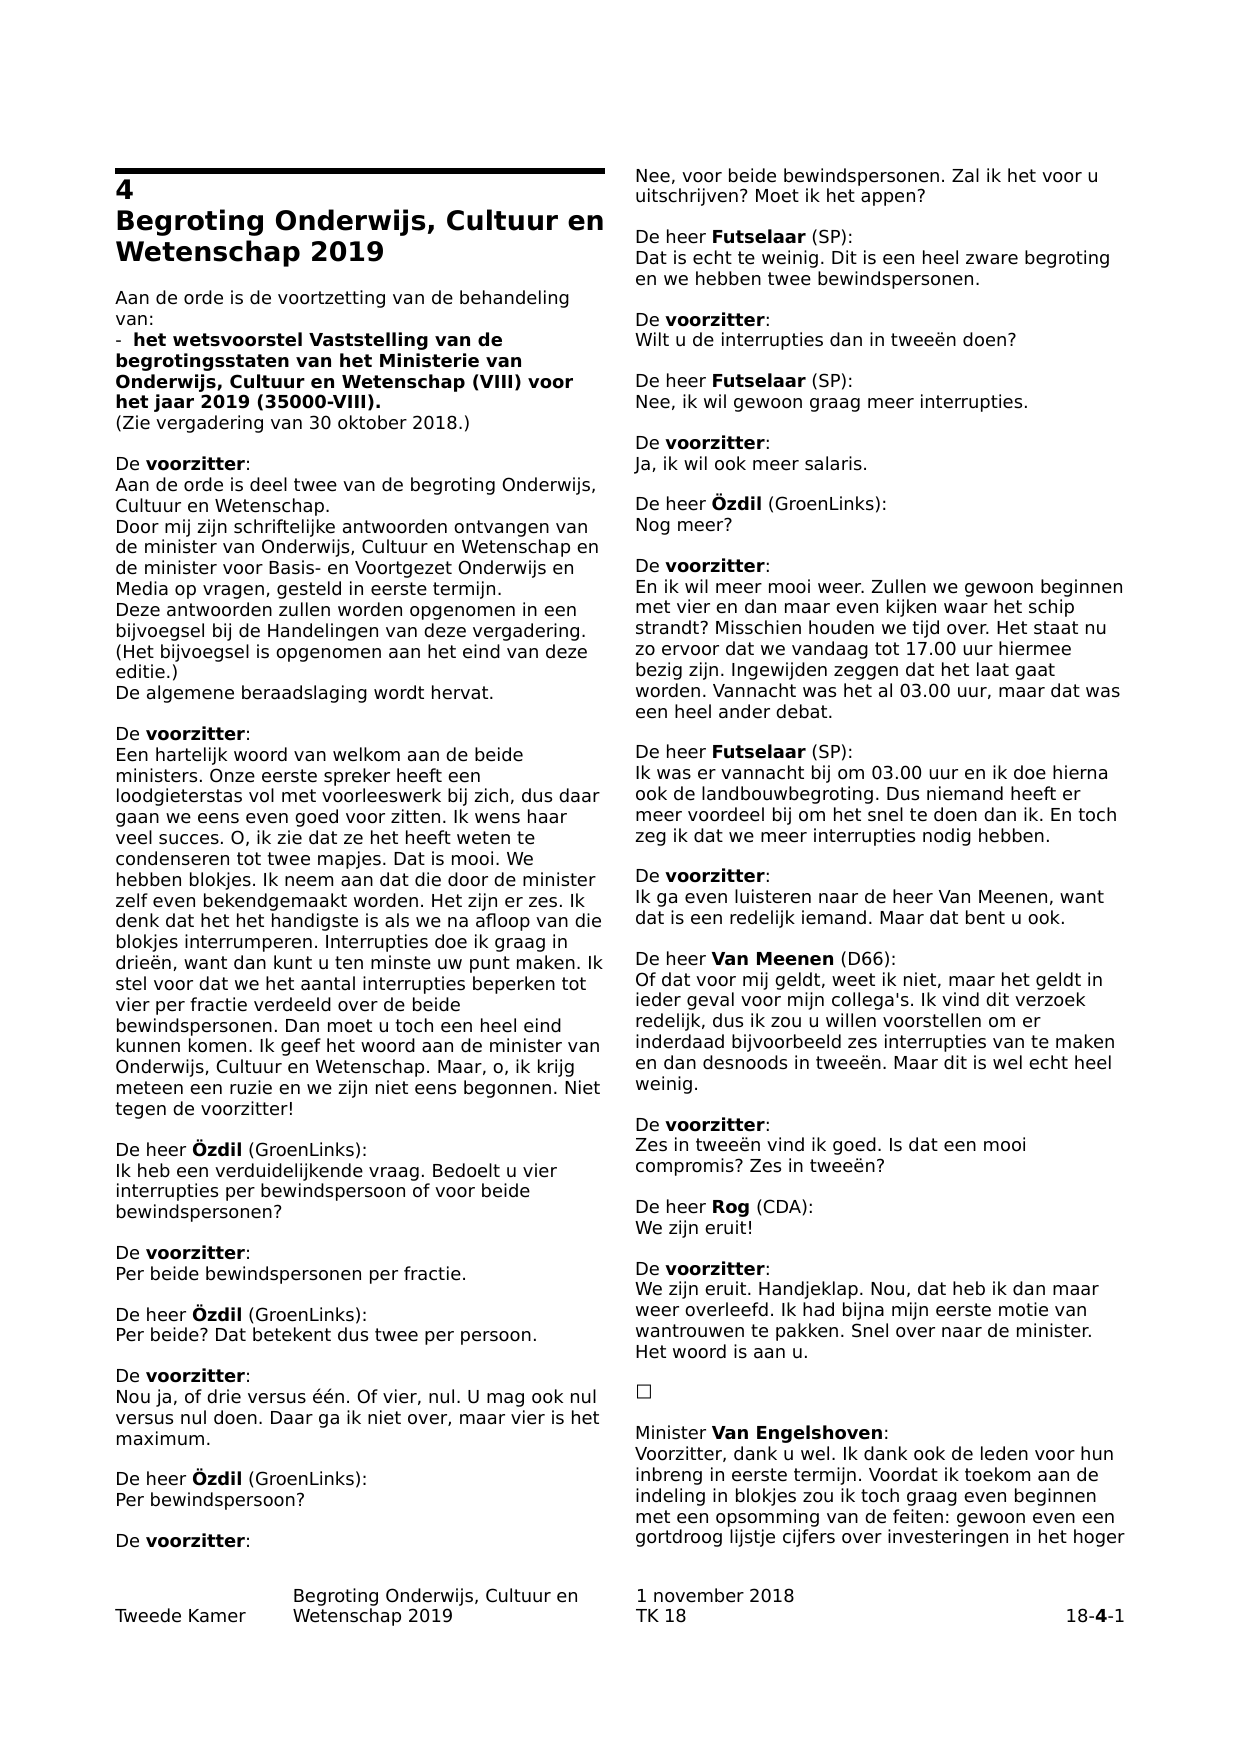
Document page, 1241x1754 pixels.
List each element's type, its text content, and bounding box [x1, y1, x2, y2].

text Ik was er vannacht bij om 03.00 uur en ik doe hierna ook de landbouwbegroting. Dus niemand heeft er meer voordeel bij om het snel te doen dan ik. En toch zeg ik dat we meer interrupties nodig hebben. [635, 763, 1125, 846]
text De heer Futselaar (SP): [635, 227, 1125, 248]
title 4 Begroting Onderwijs, Cultuur en Wetenschap 2019 [115, 174, 605, 268]
text De voorzitter: [635, 432, 1125, 453]
text De heer Özdil (GroenLinks): [635, 494, 1125, 515]
text De heer Rog (CDA): [635, 1197, 1125, 1217]
text Dat is echt te weinig. Dit is een heel zware begroting en we hebben twee bewindspersonen. [635, 248, 1125, 289]
text De voorzitter: [115, 1531, 605, 1551]
text Ik ga even luisteren naar de heer Van Meenen, want dat is een redelijk iemand. Maar dat bent u ook. [635, 887, 1125, 929]
text Aan de orde is deel twee van de begroting Onderwijs, Cultuur en Wetenschap. [115, 475, 605, 516]
text De voorzitter: [115, 1366, 605, 1387]
text De heer Futselaar (SP): [635, 742, 1125, 763]
text (Het bijvoegsel is opgenomen aan het eind van deze editie.) [115, 641, 605, 683]
text Per bewindspersoon? [115, 1490, 605, 1511]
text De voorzitter: [115, 1243, 605, 1263]
text Of dat voor mij geldt, weet ik niet, maar het geldt in ieder geval voor mijn collega's. Ik vind dit verzoek redelijk, dus ik zou u willen voorstellen om er inderdaad bijvoorbeeld zes interrupties van te maken en dan desnoods in tweeën. Maar dit is wel echt heel weinig. [635, 969, 1125, 1094]
text De voorzitter: [635, 556, 1125, 576]
text De voorzitter: [635, 309, 1125, 330]
text De heer Özdil (GroenLinks): [115, 1139, 605, 1160]
text De voorzitter: [635, 866, 1125, 887]
text De voorzitter: [635, 1258, 1125, 1279]
text (Zie vergadering van 30 oktober 2018.) [115, 413, 605, 434]
text De voorzitter: [115, 454, 605, 475]
text Voorzitter, dank u wel. Ik dank ook de leden voor hun inbreng in eerste termijn. Voordat ik toekom aan de indeling in blokjes zou ik toch graag even beginnen met een opsomming van de feiten: gewoon even een gortdroog lijstje cijfers over investeringen in het hoger [635, 1444, 1125, 1548]
text Per beide? Dat betekent dus twee per persoon. [115, 1325, 605, 1346]
text Ja, ik wil ook meer salaris. [635, 453, 1125, 474]
text De heer Futselaar (SP): [635, 371, 1125, 392]
text De voorzitter: [635, 1114, 1125, 1135]
text Door mij zijn schriftelijke antwoorden ontvangen van de minister van Onderwijs, Cultuur en Wetenschap en de minister voor Basis- en Voortgezet Onderwijs en Media op vragen, gesteld in eerste termijn. [115, 516, 605, 600]
text Per beide bewindspersonen per fractie. [115, 1263, 605, 1284]
text We zijn eruit. Handjeklap. Nou, dat heb ik dan maar weer overleefd. Ik had bijna mijn eerste motie van wantrouwen te pakken. Snel over naar de minister. Het woord is aan u. [635, 1279, 1125, 1362]
text Een hartelijk woord van welkom aan de beide ministers. Onze eerste spreker heeft een loodgieterstas vol met voorleeswerk bij zich, dus daar gaan we eens even goed voor zitten. Ik wens haar veel succes. O, ik zie dat ze het heeft weten te condenseren tot twee mapjes. Dat is mooi. We hebben blokjes. Ik neem aan dat die door de minister zelf even bekendgemaakt worden. Het zijn er zes. Ik denk dat het het handigste is als we na afloop van die blokjes interrumperen. Interrupties doe ik graag in drieën, want dan kunt u ten minste uw punt maken. Ik stel voor dat we het aantal interrupties beperken tot vier per fractie verdeeld over de beide bewindspersonen. Dan moet u toch een heel eind kunnen komen. Ik geef het woord aan de minister van Onderwijs, Cultuur en Wetenschap. Maar, o, ik krijg meteen een ruzie en we zijn niet eens begonnen. Niet tegen de voorzitter! [115, 744, 605, 1119]
text ⬜ [635, 1382, 1125, 1403]
text Minister Van Engelshoven: [635, 1423, 1125, 1444]
text Nog meer? [635, 515, 1125, 536]
text De heer Van Meenen (D66): [635, 949, 1125, 969]
list het wetsvoorstel Vaststelling van de begrotingsstaten van het Ministerie van Onderwijs, Cultuur en Wetenschap (VIII) voor het jaar 2019 (35000-VIII). [115, 330, 605, 413]
text Nee, ik wil gewoon graag meer interrupties. [635, 392, 1125, 412]
text De algemene beraadslaging wordt hervat. [115, 683, 605, 704]
text De voorzitter: [115, 724, 605, 744]
text Ik heb een verduidelijkende vraag. Bedoelt u vier interrupties per bewindspersoon of voor beide bewindspersonen? [115, 1160, 605, 1223]
text Deze antwoorden zullen worden opgenomen in een bijvoegsel bij de Handelingen van deze vergadering. [115, 600, 605, 641]
text De heer Özdil (GroenLinks): [115, 1469, 605, 1490]
text Aan de orde is de voortzetting van de behandeling van: [115, 288, 605, 330]
text En ik wil meer mooi weer. Zullen we gewoon beginnen met vier en dan maar even kijken waar het schip strandt? Misschien houden we tijd over. Het staat nu zo ervoor dat we vandaag tot 17.00 uur hiermee bezig zijn. Ingewijden zeggen dat het laat gaat worden. Vannacht was het al 03.00 uur, maar dat was een heel ander debat. [635, 576, 1125, 722]
text Wilt u de interrupties dan in tweeën doen? [635, 330, 1125, 351]
text Zes in tweeën vind ik goed. Is dat een mooi compromis? Zes in tweeën? [635, 1135, 1125, 1177]
text Nee, voor beide bewindspersonen. Zal ik het voor u uitschrijven? Moet ik het appen? [635, 165, 1125, 207]
text De heer Özdil (GroenLinks): [115, 1304, 605, 1325]
text Nou ja, of drie versus één. Of vier, nul. U mag ook nul versus nul doen. Daar ga ik niet over, maar vier is het maximum. [115, 1387, 605, 1449]
text We zijn eruit! [635, 1217, 1125, 1238]
